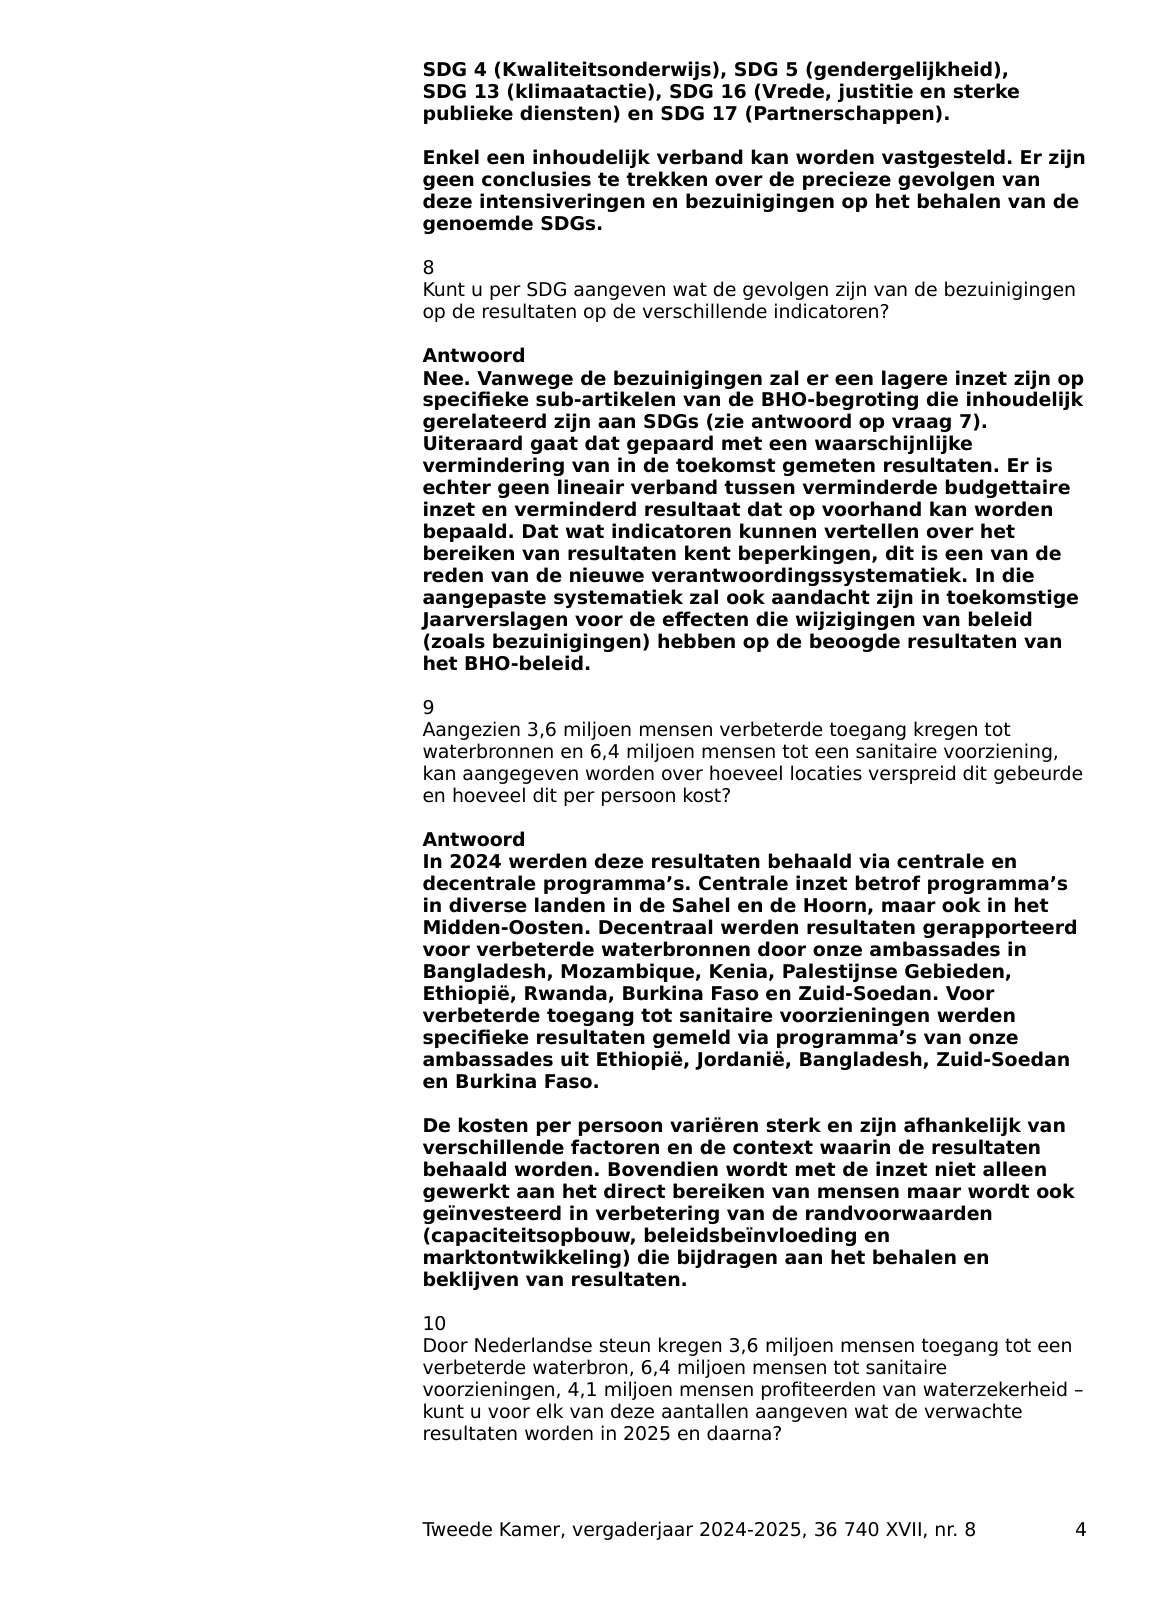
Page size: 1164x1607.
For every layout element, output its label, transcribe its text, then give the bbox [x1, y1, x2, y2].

text Kunt u per SDG aangeven wat de gevolgen zijn van de bezuinigingen op de resultaten op de verschillende indicatoren? [422, 279, 1087, 323]
text 8 [422, 257, 1087, 279]
text De kosten per persoon variëren sterk en zijn afhankelijk van verschillende factoren en de context waarin de resultaten behaald worden. Bovendien wordt met de inzet niet alleen gewerkt aan het direct bereiken van mensen maar wordt ook geïnvesteerd in verbetering van de randvoorwaarden (capaciteitsopbouw, beleidsbeïnvloeding en marktontwikkeling) die bijdragen aan het behalen en beklijven van resultaten. [422, 1115, 1087, 1291]
text SDG 4 (Kwaliteitsonderwijs), SDG 5 (gendergelijkheid), SDG 13 (klimaatactie), SDG 16 (Vrede, justitie en sterke publieke diensten) en SDG 17 (Partnerschappen). [422, 59, 1087, 125]
text Aangezien 3,6 miljoen mensen verbeterde toegang kregen tot waterbronnen en 6,4 miljoen mensen tot een sanitaire voorziening, kan aangegeven worden over hoeveel locaties verspreid dit gebeurde en hoeveel dit per persoon kost? [422, 719, 1087, 807]
text Nee. Vanwege de bezuinigingen zal er een lagere inzet zijn op specifieke sub-artikelen van de BHO-begroting die inhoudelijk gerelateerd zijn aan SDGs (zie antwoord op vraag 7). Uiteraard gaat dat gepaard met een waarschijnlijke vermindering van in de toekomst gemeten resultaten. Er is echter geen lineair verband tussen verminderde budgettaire inzet en verminderd resultaat dat op voorhand kan worden bepaald. Dat wat indicatoren kunnen vertellen over het bereiken van resultaten kent beperkingen, dit is een van de reden van de nieuwe verantwoordingssystematiek. In die aangepaste systematiek zal ook aandacht zijn in toekomstige Jaarverslagen voor de effecten die wijzigingen van beleid (zoals bezuinigingen) hebben op de beoogde resultaten van het BHO-beleid. [422, 367, 1087, 675]
text Enkel een inhoudelijk verband kan worden vastgesteld. Er zijn geen conclusies te trekken over de precieze gevolgen van deze intensiveringen en bezuinigingen op het behalen van de genoemde SDGs. [422, 147, 1087, 235]
text In 2024 werden deze resultaten behaald via centrale en decentrale programma’s. Centrale inzet betrof programma’s in diverse landen in de Sahel en de Hoorn, maar ook in het Midden-Oosten. Decentraal werden resultaten gerapporteerd voor verbeterde waterbronnen door onze ambassades in Bangladesh, Mozambique, Kenia, Palestijnse Gebieden, Ethiopië, Rwanda, Burkina Faso en Zuid-Soedan. Voor verbeterde toegang tot sanitaire voorzieningen werden specifieke resultaten gemeld via programma’s van onze ambassades uit Ethiopië, Jordanië, Bangladesh, Zuid-Soedan en Burkina Faso. [422, 851, 1087, 1093]
text 10 [422, 1313, 1087, 1335]
text Antwoord [422, 829, 1087, 851]
text Door Nederlandse steun kregen 3,6 miljoen mensen toegang tot een verbeterde waterbron, 6,4 miljoen mensen tot sanitaire voorzieningen, 4,1 miljoen mensen profiteerden van waterzekerheid – kunt u voor elk van deze aantallen aangeven wat de verwachte resultaten worden in 2025 en daarna? [422, 1335, 1087, 1445]
text Antwoord [422, 345, 1087, 367]
text 9 [422, 697, 1087, 719]
